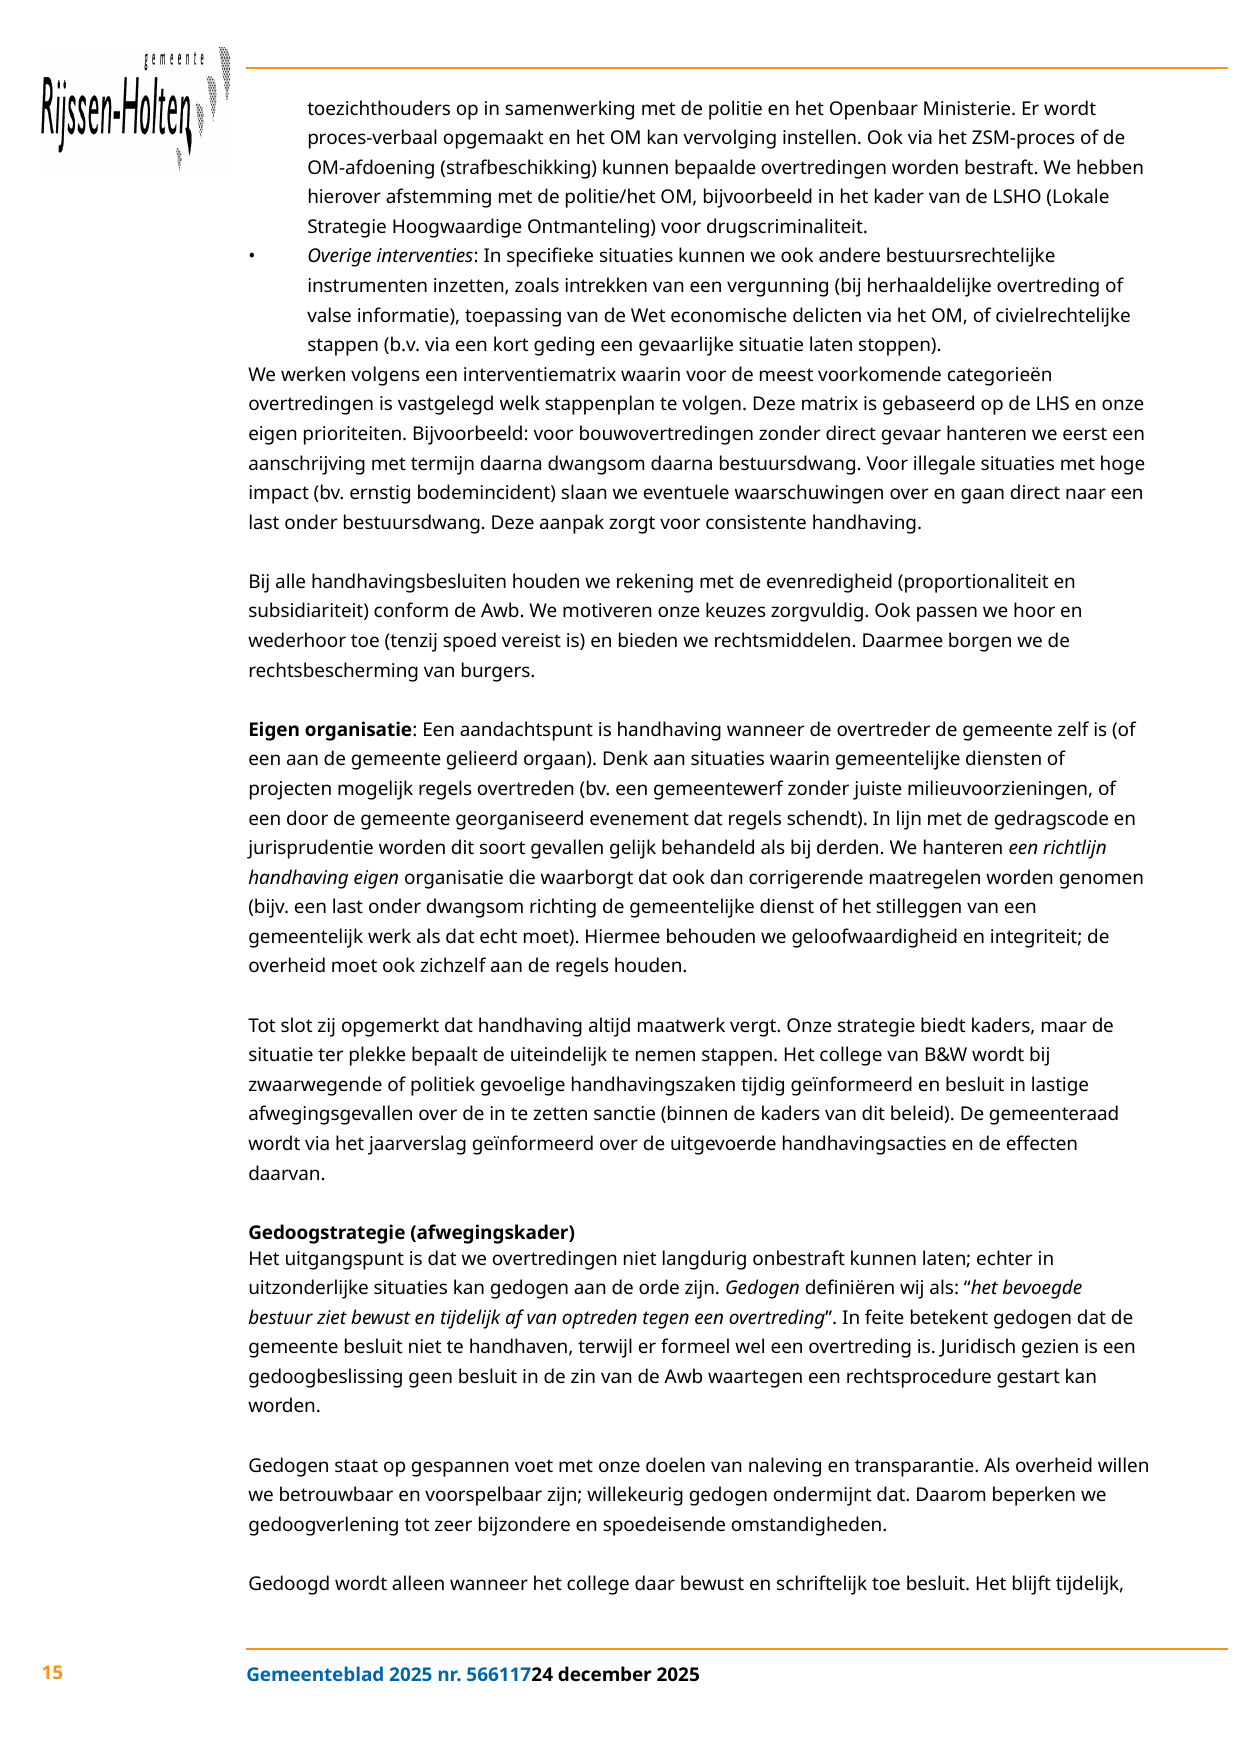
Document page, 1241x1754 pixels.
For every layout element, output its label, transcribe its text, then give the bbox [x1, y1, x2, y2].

text Gedoogd wordt alleen wanneer het college daar bewust en schriftelijk toe besluit. Het blijft tijdelijk, [248, 1570, 1152, 1596]
text We werken volgens een interventiematrix waarin voor de meest voorkomende categorieën overtredingen is vastgelegd welk stappenplan te volgen. Deze matrix is gebaseerd op de LHS en onze eigen prioriteiten. Bijvoorbeeld: voor bouwovertredingen zonder direct gevaar hanteren we eerst een aanschrijving met termijn daarna dwangsom daarna bestuursdwang. Voor illegale situaties met hoge impact (bv. ernstig bodemincident) slaan we eventuele waarschuwingen over en gaan direct naar een last onder bestuursdwang. Deze aanpak zorgt voor consistente handhaving. [248, 361, 1152, 535]
text Gedoogstrategie (afwegingskader) [248, 1219, 1152, 1245]
list toezichthouders op in samenwerking met de politie en het Openbaar Ministerie. Er wordt proces-verbaal opgemaakt en het OM kan vervolging instellen. Ook via het ZSM-proces of de OM-afdoening (strafbeschikking) kunnen bepaalde overtredingen worden bestraft. We hebben hierover afstemming met de politie/het OM, bijvoorbeeld in het kader van de LSHO (Lokale Strategie Hoogwaardige Ontmanteling) voor drugscriminaliteit. [248, 95, 1152, 239]
picture [41, 47, 231, 172]
text Het uitgangspunt is dat we overtredingen niet langdurig onbestraft kunnen laten; echter in uitzonderlijke situaties kan gedogen aan de orde zijn. Gedogen definiëren wij als: “het bevoegde bestuur ziet bewust en tijdelijk af van optreden tegen een overtreding”. In feite betekent gedogen dat de gemeente besluit niet te handhaven, terwijl er formeel wel een overtreding is. Juridisch gezien is een gedoogbeslissing geen besluit in de zin van de Awb waartegen een rechtsprocedure gestart kan worden. [248, 1245, 1152, 1418]
text Tot slot zij opgemerkt dat handhaving altijd maatwerk vergt. Onze strategie biedt kaders, maar de situatie ter plekke bepaalt de uiteindelijk te nemen stappen. Het college van B&W wordt bij zwaarwegende of politiek gevoelige handhavingszaken tijdig geïnformeerd en besluit in lastige afwegingsgevallen over de in te zetten sanctie (binnen de kaders van dit beleid). De gemeenteraad wordt via het jaarverslag geïnformeerd over de uitgevoerde handhavingsacties en de effecten daarvan. [248, 1012, 1152, 1186]
list Overige interventies: In specifieke situaties kunnen we ook andere bestuursrechtelijke instrumenten inzetten, zoals intrekken van een vergunning (bij herhaaldelijke overtreding of valse informatie), toepassing van de Wet economische delicten via het OM, of civielrechtelijke stappen (b.v. via een kort geding een gevaarlijke situatie laten stoppen). [248, 243, 1152, 357]
text Bij alle handhavingsbesluiten houden we rekening met de evenredigheid (proportionaliteit en subsidiariteit) conform de Awb. We motiveren onze keuzes zorgvuldig. Ook passen we hoor en wederhoor toe (tenzij spoed vereist is) en bieden we rechtsmiddelen. Daarmee borgen we de rechtsbescherming van burgers. [248, 568, 1152, 683]
text Gedogen staat op gespannen voet met onze doelen van naleving en transparantie. Als overheid willen we betrouwbaar en voorspelbaar zijn; willekeurig gedogen ondermijnt dat. Daarom beperken we gedoogverlening tot zeer bijzondere en spoedeisende omstandigheden. [248, 1452, 1152, 1537]
text Eigen organisatie: Een aandachtspunt is handhaving wanneer de overtreder de gemeente zelf is (of een aan de gemeente gelieerd orgaan). Denk aan situaties waarin gemeentelijke diensten of projecten mogelijk regels overtreden (bv. een gemeentewerf zonder juiste milieuvoorzieningen, of een door de gemeente georganiseerd evenement dat regels schendt). In lijn met de gedragscode en jurisprudentie worden dit soort gevallen gelijk behandeld als bij derden. We hanteren een richtlijn handhaving eigen organisatie die waarborgt dat ook dan corrigerende maatregelen worden genomen (bijv. een last onder dwangsom richting de gemeentelijke dienst of het stilleggen van een gemeentelijk werk als dat echt moet). Hiermee behouden we geloofwaardigheid en integriteit; de overheid moet ook zichzelf aan de regels houden. [248, 716, 1152, 978]
